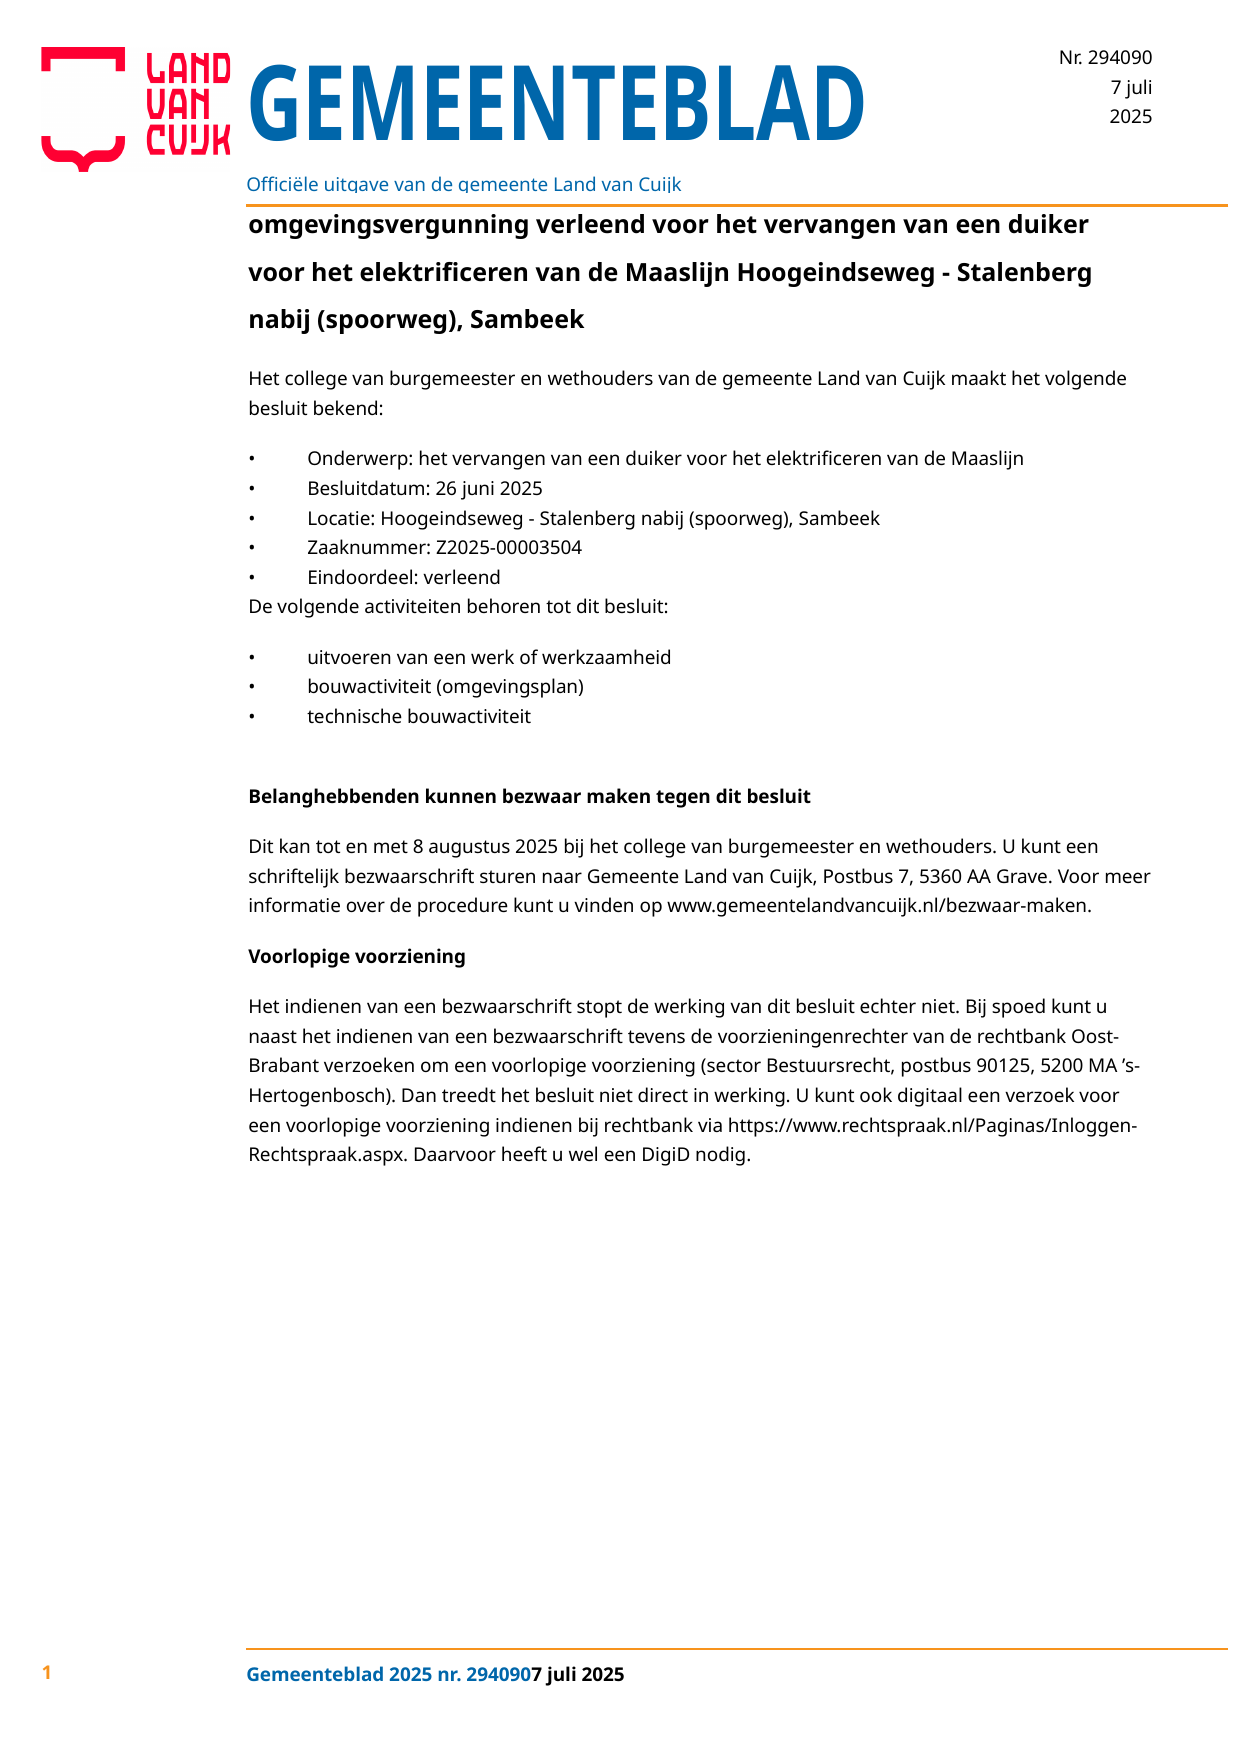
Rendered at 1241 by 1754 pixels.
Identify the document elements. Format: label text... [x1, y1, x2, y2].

list technische bouwactiviteit [248, 703, 1152, 729]
list Zaaknummer: Z2025-00003504 [248, 534, 1152, 560]
list uitvoeren van een werk of werkzaamheid [248, 644, 1152, 669]
text Belanghebbenden kunnen bezwaar maken tegen dit besluit [248, 783, 1152, 809]
text Het college van burgemeester en wethouders van de gemeente Land van Cuijk maakt het volgende besluit bekend: [248, 366, 1152, 421]
list Besluitdatum: 26 juni 2025 [248, 475, 1152, 501]
text Dit kan tot en met 8 augustus 2025 bij het college van burgemeester en wethouders. U kunt een schriftelijk bezwaarschrift sturen naar Gemeente Land van Cuijk, Postbus 7, 5360 AA Grave. Voor meer informatie over de procedure kunt u vinden op www.gemeentelandvancuijk.nl/bezwaar-maken. [248, 833, 1152, 918]
text Het indienen van een bezwaarschrift stopt de werking van dit besluit echter niet. Bij spoed kunt u naast het indienen van een bezwaarschrift tevens de voorzieningenrechter van de rechtbank Oost-Brabant verzoeken om een voorlopige voorziening (sector Bestuursrecht, postbus 90125, 5200 MA ’s-Hertogenbosch). Dan treedt het besluit niet direct in werking. U kunt ook digitaal een verzoek voor een voorlopige voorziening indienen bij rechtbank via https://www.rechtspraak.nl/Paginas/Inloggen-Rechtspraak.aspx. Daarvoor heeft u wel een DigiD nodig. [248, 993, 1152, 1167]
text Voorlopige voorziening [248, 943, 1152, 969]
text omgevingsvergunning verleend voor het vervangen van een duiker voor het elektrificeren van de Maaslijn Hoogeindseweg - Stalenberg nabij (spoorweg), Sambeek [248, 207, 1152, 336]
list Eindoordeel: verleend [248, 564, 1152, 589]
list Locatie: Hoogeindseweg - Stalenberg nabij (spoorweg), Sambeek [248, 505, 1152, 530]
picture [41, 47, 231, 172]
list bouwactiviteit (omgevingsplan) [248, 673, 1152, 699]
text De volgende activiteiten behoren tot dit besluit: [248, 593, 1152, 619]
list Onderwerp: het vervangen van een duiker voor het elektrificeren van de Maaslijn [248, 446, 1152, 471]
